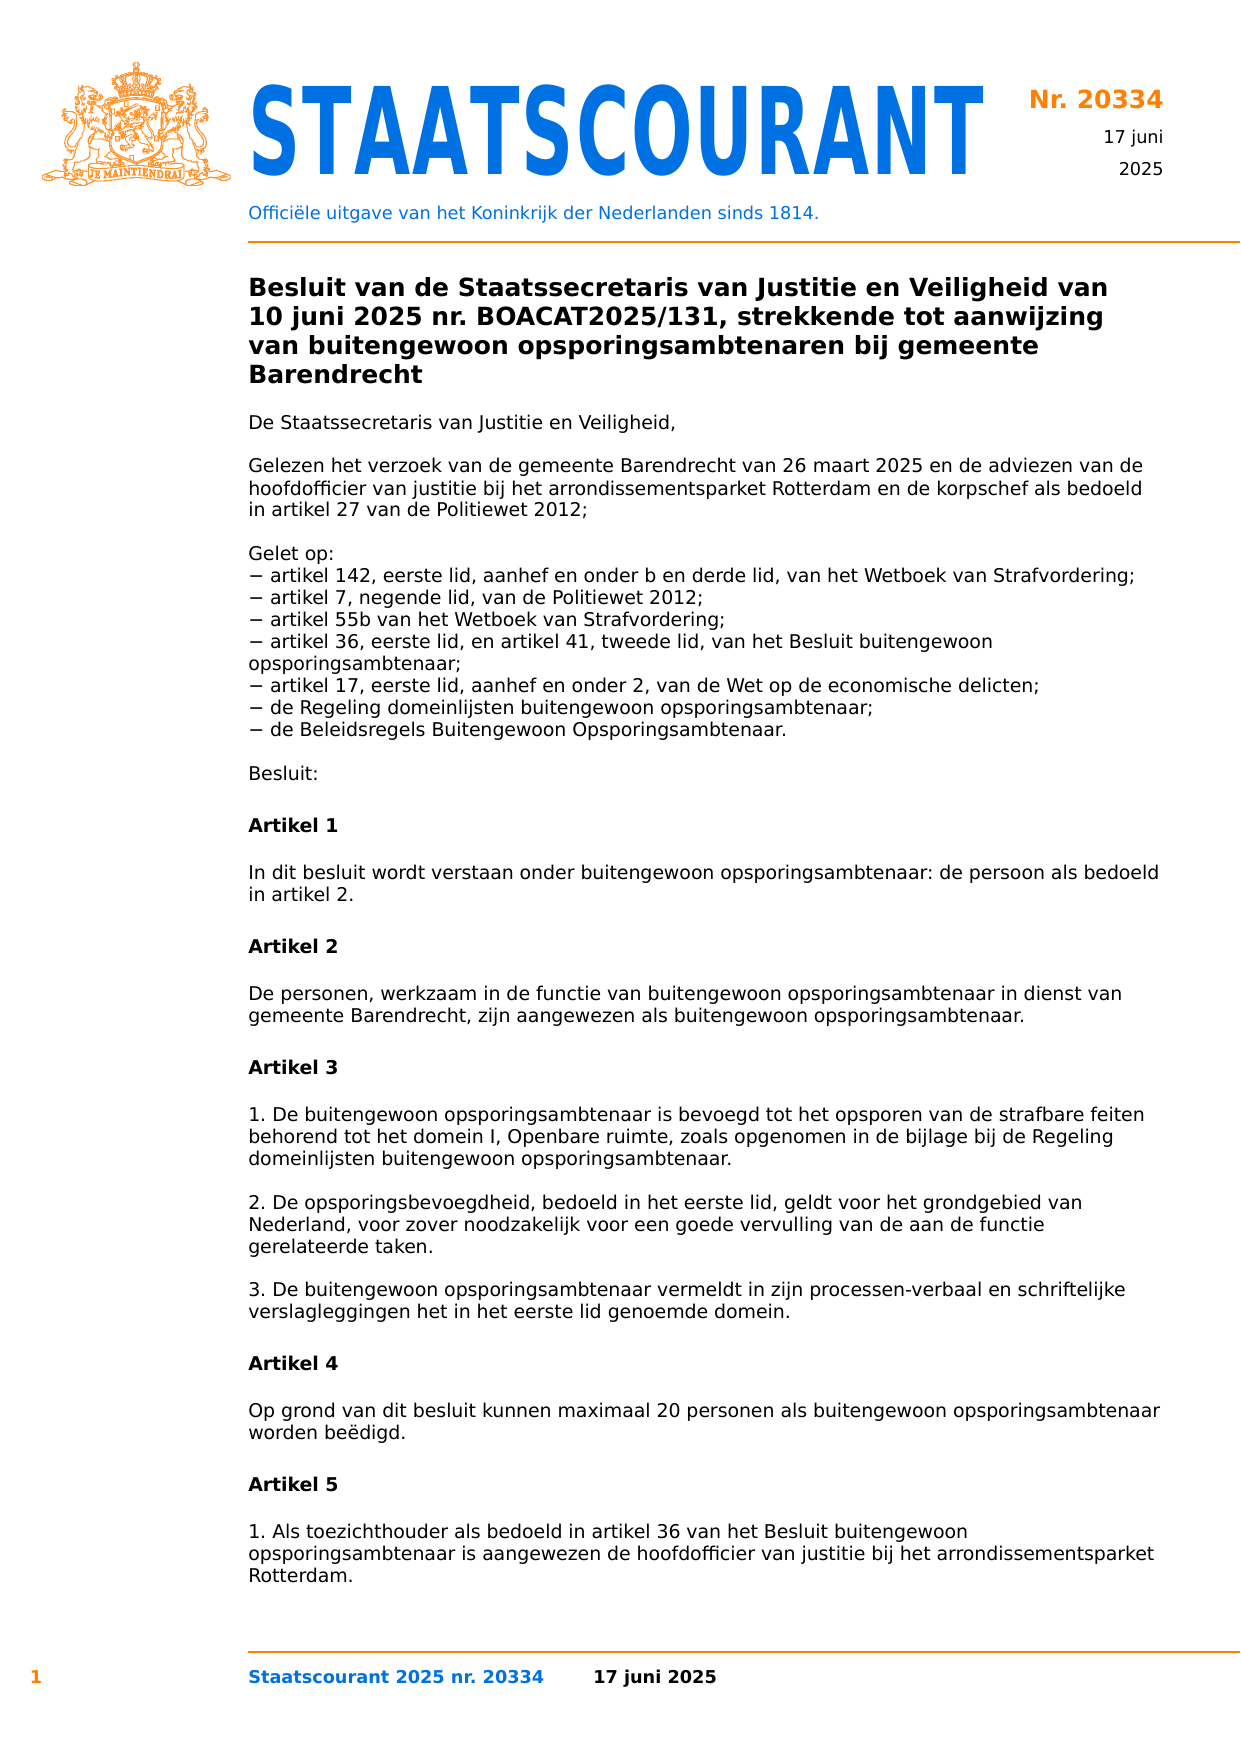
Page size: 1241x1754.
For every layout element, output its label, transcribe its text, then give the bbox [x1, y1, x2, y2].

text − de Regeling domeinlijsten buitengewoon opsporingsambtenaar; [248, 697, 1163, 719]
subtitle Artikel 3 [248, 1057, 1163, 1079]
text 2. De opsporingsbevoegdheid, bedoeld in het eerste lid, geldt voor het grondgebied van Nederland, voor zover noodzakelijk voor een goede vervulling van de aan de functie gerelateerde taken. [248, 1192, 1163, 1257]
text − artikel 7, negende lid, van de Politiewet 2012; [248, 587, 1163, 609]
table_cell 2025 [998, 153, 1240, 203]
text Gelezen het verzoek van de gemeente Barendrecht van 26 maart 2025 en de adviezen van de hoofdofficier van justitie bij het arrondissementsparket Rotterdam en de korpschef als bedoeld in artikel 27 van de Politiewet 2012; [248, 455, 1163, 521]
text De personen, werkzaam in de functie van buitengewoon opsporingsambtenaar in dienst van gemeente Barendrecht, zijn aangewezen als buitengewoon opsporingsambtenaar. [248, 983, 1163, 1027]
subtitle Artikel 4 [248, 1353, 1163, 1375]
table_header STAATSCOURANT [248, 62, 998, 203]
table_header Nr. 20334 [998, 62, 1240, 121]
text Gelet op: [248, 543, 1163, 565]
subtitle Besluit van de Staatssecretaris van Justitie en Veiligheid van 10 juni 2025 nr. BOACAT2025/131, strekkende tot aanwijzing van buitengewoon opsporingsambtenaren bij gemeente Barendrecht [248, 273, 1163, 390]
table_cell Officiële uitgave van het Koninkrijk der Nederlanden sinds 1814. [248, 203, 1240, 241]
text Op grond van dit besluit kunnen maximaal 20 personen als buitengewoon opsporingsambtenaar worden beëdigd. [248, 1400, 1163, 1444]
subtitle Artikel 1 [248, 815, 1163, 837]
table_header [25, 62, 248, 241]
text Besluit: [248, 763, 1163, 785]
text 3. De buitengewoon opsporingsambtenaar vermeldt in zijn processen-verbaal en schriftelijke verslagleggingen het in het eerste lid genoemde domein. [248, 1279, 1163, 1323]
text − artikel 55b van het Wetboek van Strafvordering; [248, 609, 1163, 631]
text − artikel 17, eerste lid, aanhef en onder 2, van de Wet op de economische delicten; [248, 675, 1163, 697]
text 1. Als toezichthouder als bedoeld in artikel 36 van het Besluit buitengewoon opsporingsambtenaar is aangewezen de hoofdofficier van justitie bij het arrondissementsparket Rotterdam. [248, 1521, 1163, 1587]
text In dit besluit wordt verstaan onder buitengewoon opsporingsambtenaar: de persoon als bedoeld in artikel 2. [248, 862, 1163, 906]
text 1. De buitengewoon opsporingsambtenaar is bevoegd tot het opsporen van de strafbare feiten behorend tot het domein I, Openbare ruimte, zoals opgenomen in de bijlage bij de Regeling domeinlijsten buitengewoon opsporingsambtenaar. [248, 1104, 1163, 1170]
picture [41, 62, 231, 186]
subtitle Artikel 5 [248, 1474, 1163, 1496]
text − artikel 142, eerste lid, aanhef en onder b en derde lid, van het Wetboek van Strafvordering; [248, 565, 1163, 587]
text − artikel 36, eerste lid, en artikel 41, tweede lid, van het Besluit buitengewoon opsporingsambtenaar; [248, 631, 1163, 675]
text − de Beleidsregels Buitengewoon Opsporingsambtenaar. [248, 719, 1163, 741]
subtitle Artikel 2 [248, 936, 1163, 958]
text De Staatssecretaris van Justitie en Veiligheid, [248, 412, 1163, 433]
table_cell 17 juni [998, 121, 1240, 153]
